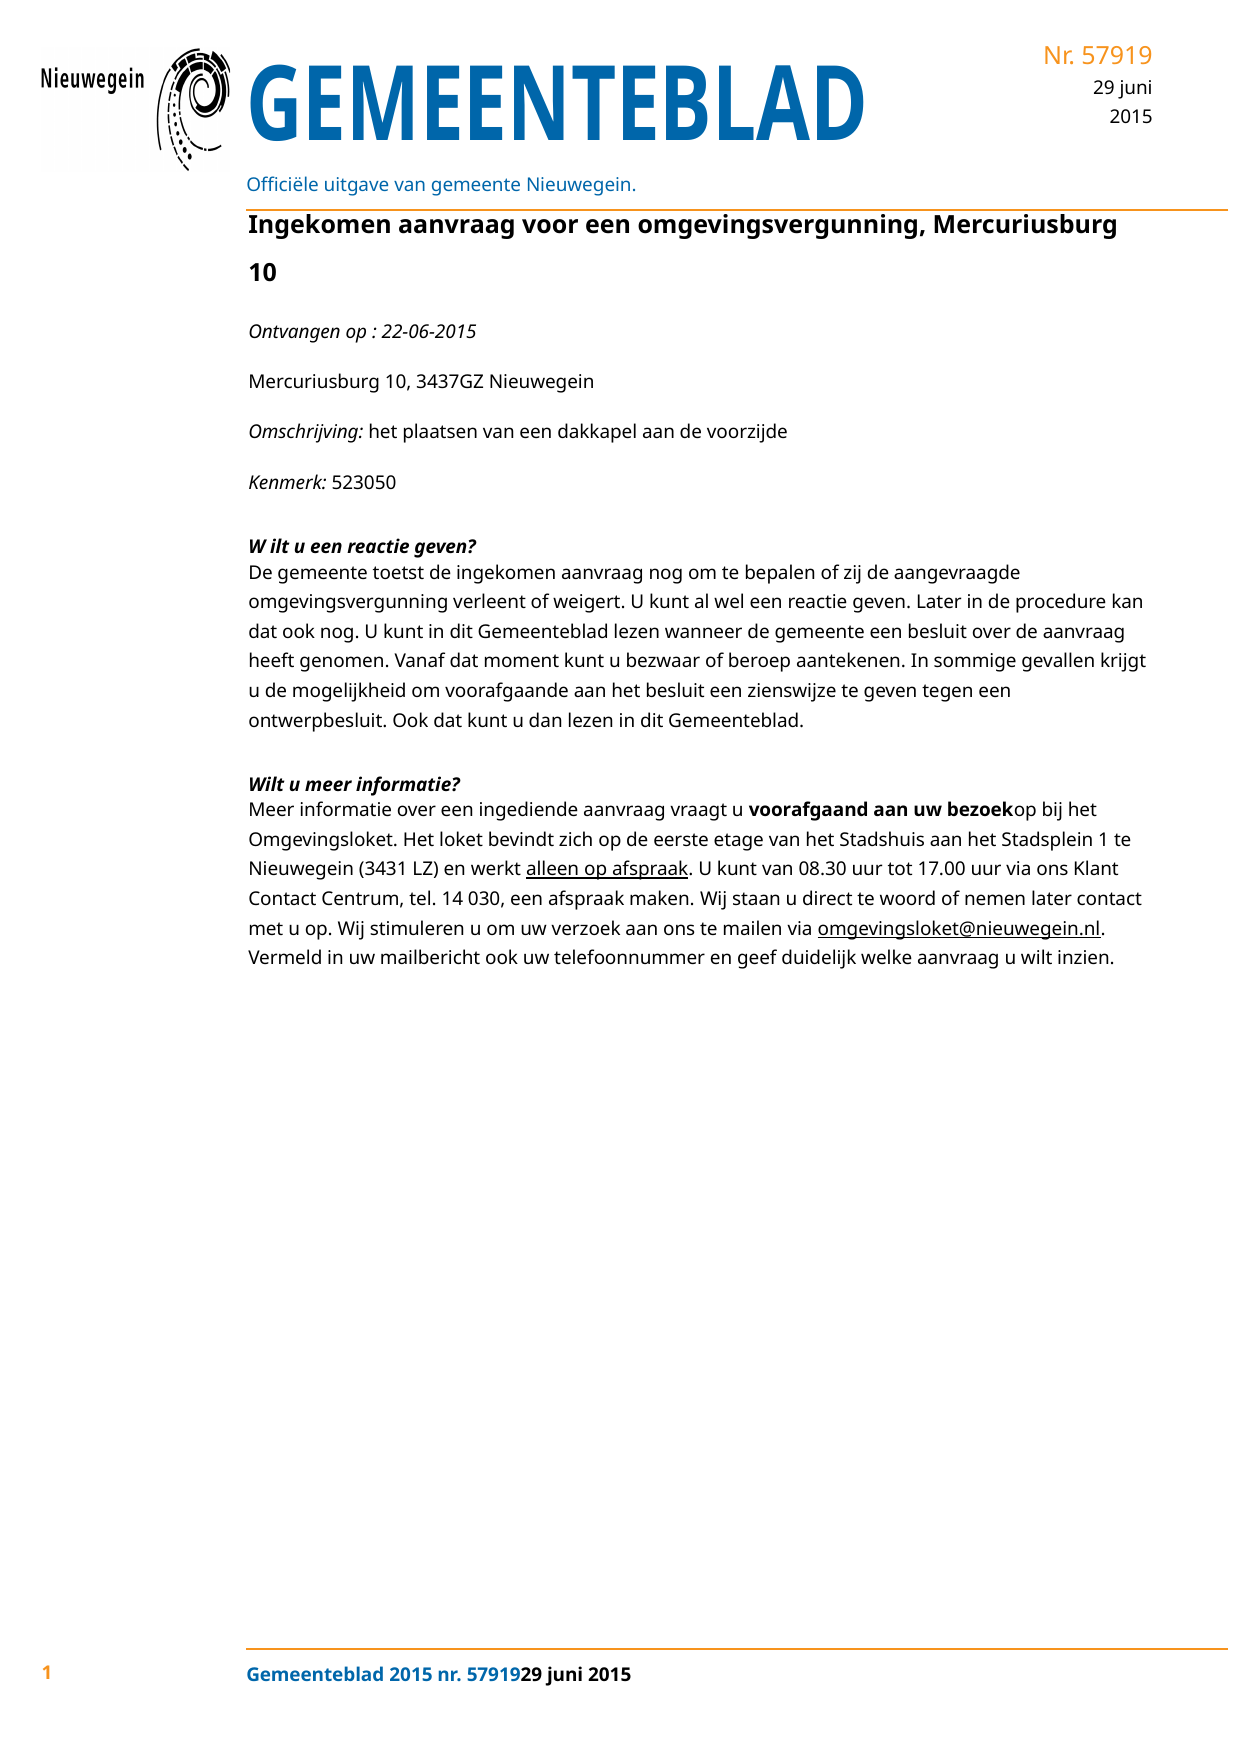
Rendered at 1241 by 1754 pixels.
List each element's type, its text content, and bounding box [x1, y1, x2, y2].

text Wilt u meer informatie? [248, 771, 1152, 796]
text Omschrijving: het plaatsen van een dakkapel aan de voorzijde [248, 419, 1152, 444]
text Mercuriusburg 10, 3437GZ Nieuwegein [248, 368, 1152, 394]
text Kenmerk: 523050 [248, 469, 1152, 495]
text Meer informatie over een ingediende aanvraag vraagt u voorafgaand aan uw bezoekop bij het Omgevingsloket. Het loket bevindt zich op de eerste etage van het Stadshuis aan het Stadsplein 1 te Nieuwegein (3431 LZ) en werkt alleen op afspraak. U kunt van 08.30 uur tot 17.00 uur via ons Klant Contact Centrum, tel. 14 030, een afspraak maken. Wij staan u direct te woord of nemen later contact met u op. Wij stimuleren u om uw verzoek aan ons te mailen via omgevingsloket@nieuwegein.nl. Vermeld in uw mailbericht ook uw telefoonnummer en geef duidelijk welke aanvraag u wilt inzien. [248, 796, 1152, 970]
text Ontvangen op : 22-06-2015 [248, 318, 1152, 344]
text W ilt u een reactie geven? [248, 533, 1152, 559]
picture [41, 47, 231, 172]
text Ingekomen aanvraag voor een omgevingsvergunning, Mercuriusburg 10 [248, 211, 1152, 288]
text De gemeente toetst de ingekomen aanvraag nog om te bepalen of zij de aangevraagde omgevingsvergunning verleent of weigert. U kunt al wel een reactie geven. Later in de procedure kan dat ook nog. U kunt in dit Gemeenteblad lezen wanneer de gemeente een besluit over de aanvraag heeft genomen. Vanaf dat moment kunt u bezwaar of beroep aantekenen. In sommige gevallen krijgt u de mogelijkheid om voorafgaande aan het besluit een zienswijze te geven tegen een ontwerpbesluit. Ook dat kunt u dan lezen in dit Gemeenteblad. [248, 559, 1152, 732]
